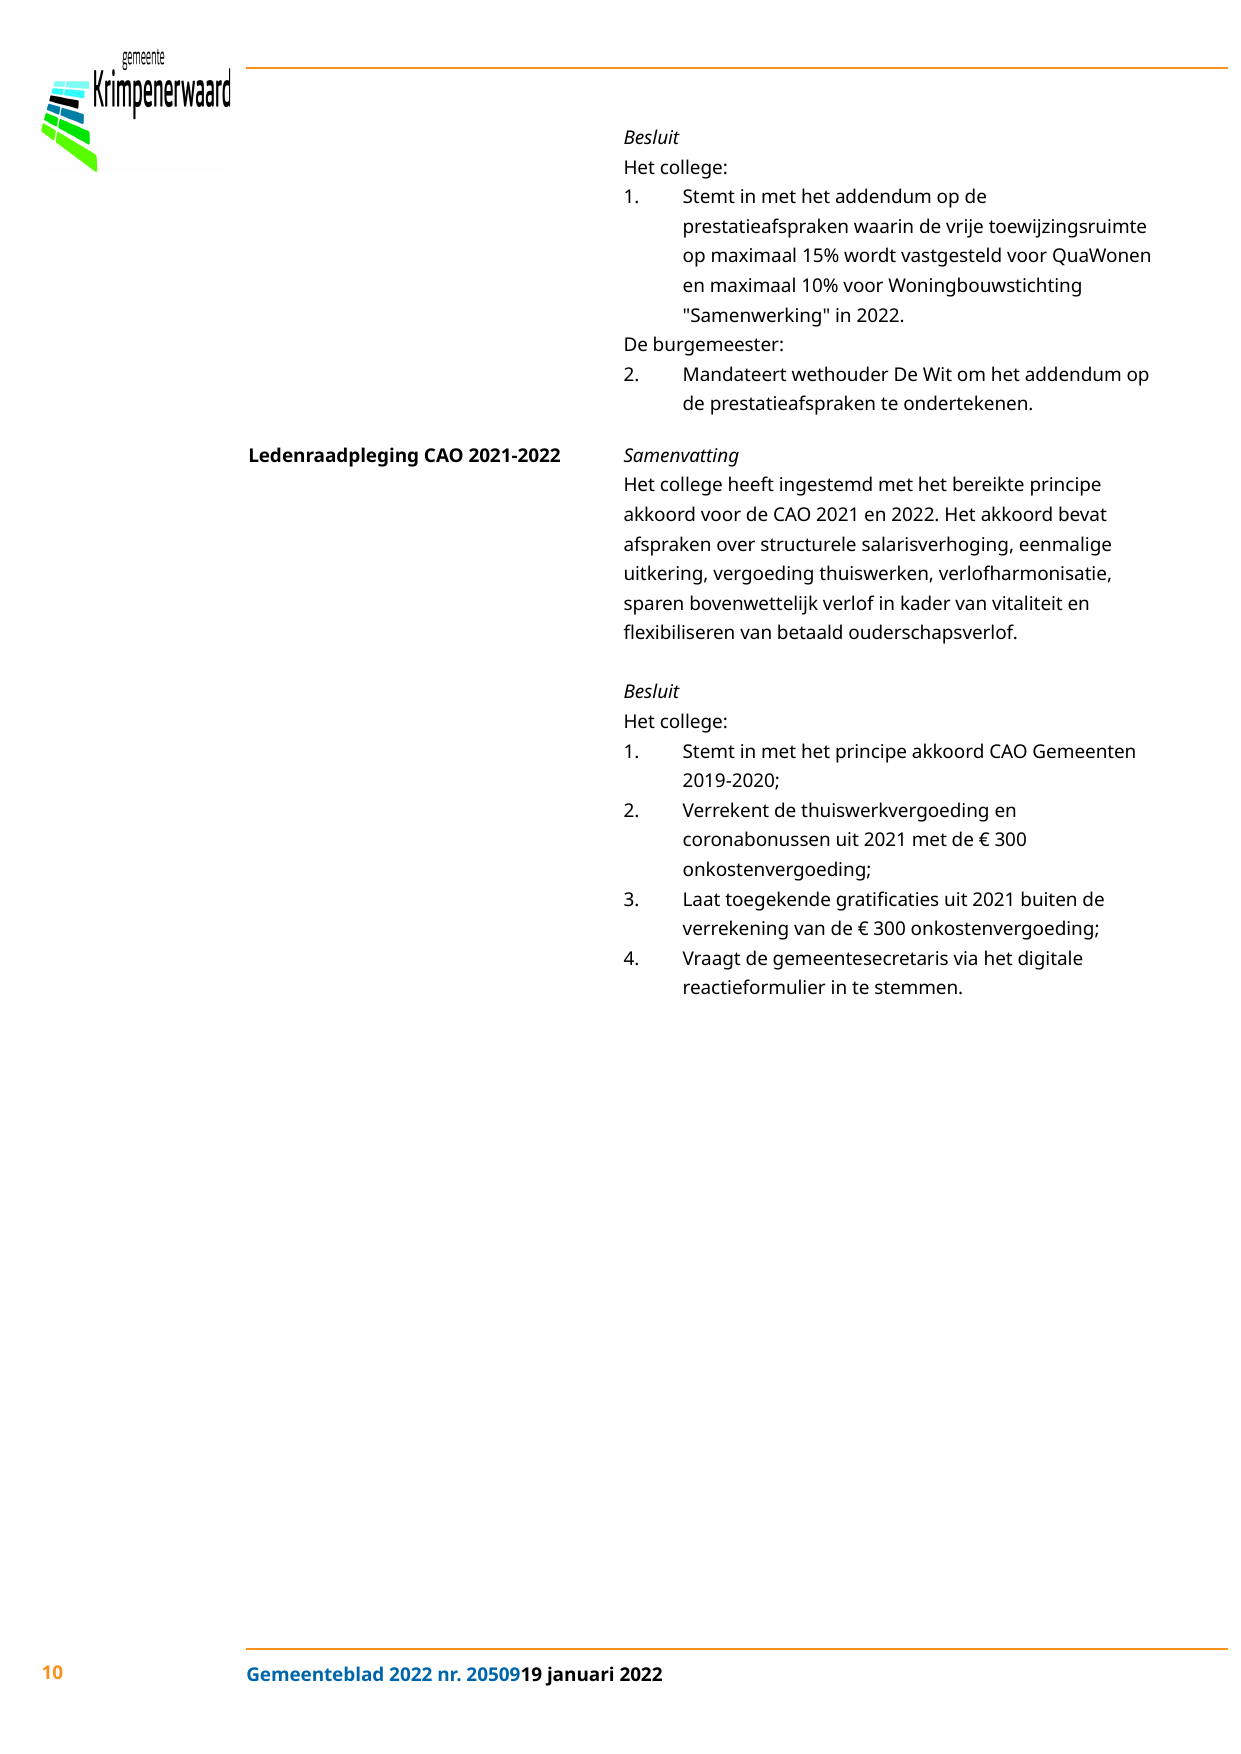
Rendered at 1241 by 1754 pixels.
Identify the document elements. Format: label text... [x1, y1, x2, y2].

table_cell [623, 1000, 1152, 1026]
table_cell [248, 416, 623, 442]
picture [41, 47, 231, 172]
table_cell [248, 95, 623, 416]
table_cell [248, 1000, 623, 1026]
table_cell Samenvatting Het college heeft ingestemd met het bereikte principe akkoord voor de CAO 2021 en 2022. Het akkoord bevat afspraken over structurele salarisverhoging, eenmalige uitkering, vergoeding thuiswerken, verlofharmonisatie, sparen bovenwettelijk verlof in kader van vitaliteit en flexibiliseren van betaald ouderschapsverlof. Besluit Het college: Stemt in met het principe akkoord CAO Gemeenten 2019-2020; Verrekent de thuiswerkvergoeding en coronabonussen uit 2021 met de € 300 onkostenvergoeding; Laat toegekende gratificaties uit 2021 buiten de verrekening van de € 300 onkostenvergoeding; Vraagt de gemeentesecretaris via het digitale reactieformulier in te stemmen. [623, 442, 1152, 1000]
table_cell Besluit Het college: Stemt in met het addendum op de prestatieafspraken waarin de vrije toewijzingsruimte op maximaal 15% wordt vastgesteld voor QuaWonen en maximaal 10% voor Woningbouwstichting "Samenwerking" in 2022. De burgemeester: Mandateert wethouder De Wit om het addendum op de prestatieafspraken te ondertekenen. [623, 95, 1152, 416]
table_cell [623, 416, 1152, 442]
table_cell Ledenraadpleging CAO 2021-2022 [248, 442, 623, 1000]
